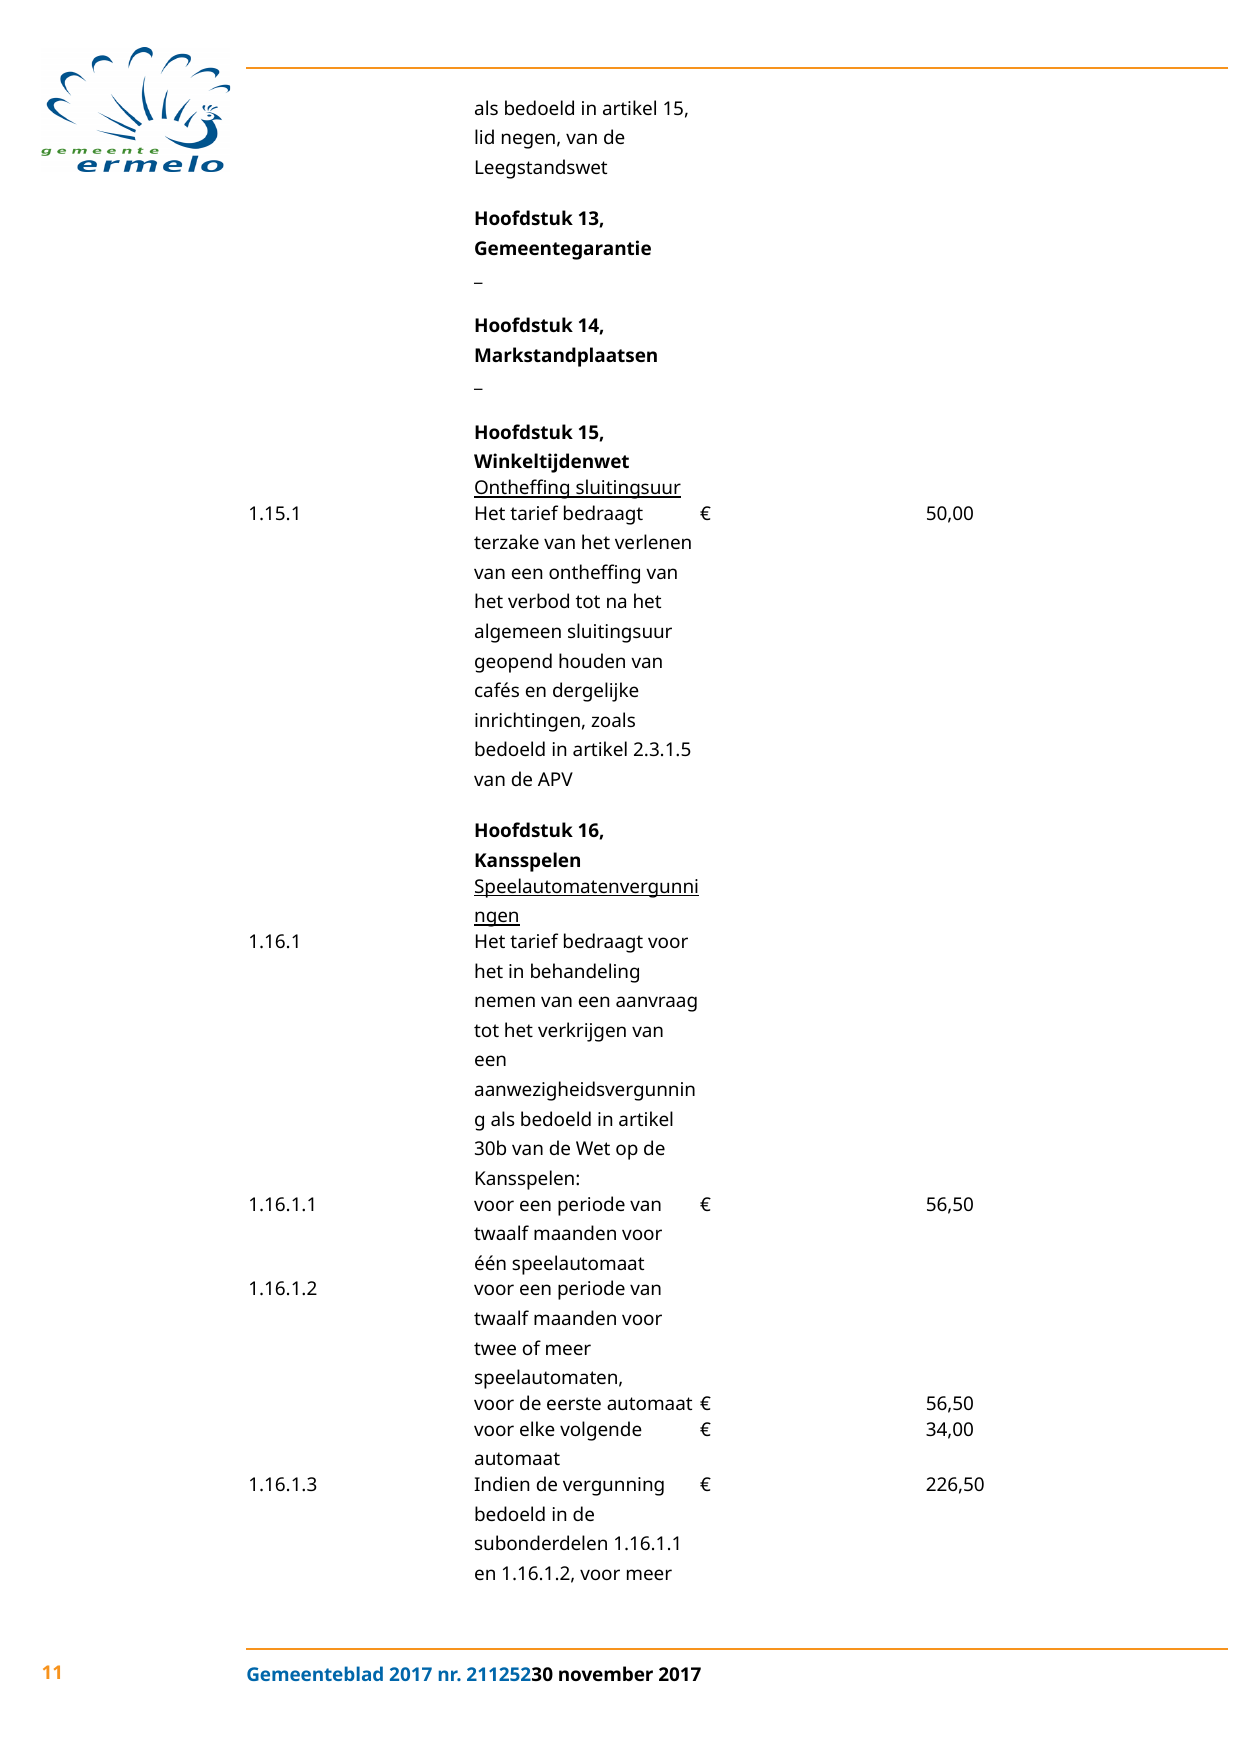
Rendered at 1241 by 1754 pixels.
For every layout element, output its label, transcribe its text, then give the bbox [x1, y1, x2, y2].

table_cell [926, 95, 1152, 180]
table_cell 56,50 [926, 1191, 1152, 1276]
table_cell [700, 474, 926, 500]
table_cell 1.16.1.1 [248, 1191, 474, 1276]
table_cell 1.16.1 [248, 928, 474, 1191]
table_cell € [700, 1471, 926, 1586]
table_cell [700, 818, 926, 873]
table_cell [248, 419, 474, 474]
table_cell [248, 792, 474, 818]
table_cell [474, 393, 700, 419]
table_cell [926, 205, 1152, 261]
table_cell € [700, 1390, 926, 1416]
table_cell [700, 205, 926, 261]
table_cell Hoofdstuk 16, Kansspelen [474, 818, 700, 873]
table_cell _ [474, 261, 700, 286]
picture [41, 47, 231, 172]
table_cell 56,50 [926, 1390, 1152, 1416]
table_cell Speelautomatenvergunningen [474, 873, 700, 928]
table_cell [248, 1390, 474, 1416]
table_cell [248, 261, 474, 286]
table_cell [248, 474, 474, 500]
table_cell [700, 312, 926, 367]
table_cell [926, 474, 1152, 500]
table_cell Het tarief bedraagt terzake van het verlenen van een ontheffing van het verbod tot na het algemeen sluitingsuur geopend houden van cafés en dergelijke inrichtingen, zoals bedoeld in artikel 2.3.1.5 van de APV [474, 500, 700, 792]
table_cell [700, 286, 926, 312]
table_cell € [700, 1416, 926, 1471]
table_cell [700, 873, 926, 928]
table_cell [700, 1276, 926, 1390]
table_cell [700, 368, 926, 393]
table_cell [926, 393, 1152, 419]
table_cell 34,00 [926, 1416, 1152, 1471]
table_cell [700, 792, 926, 818]
table_cell 50,00 [926, 500, 1152, 792]
table_cell [248, 205, 474, 261]
table_cell [700, 928, 926, 1191]
table_cell [926, 818, 1152, 873]
table_cell [926, 180, 1152, 205]
table_cell Hoofdstuk 13, Gemeentegarantie [474, 205, 700, 261]
table_cell [926, 792, 1152, 818]
table_cell [248, 95, 474, 180]
table_cell [926, 928, 1152, 1191]
table_cell [926, 873, 1152, 928]
table_cell [248, 368, 474, 393]
table_cell 1.15.1 [248, 500, 474, 792]
table_cell voor de eerste automaat [474, 1390, 700, 1416]
table_cell Hoofdstuk 14, Markstandplaatsen [474, 312, 700, 367]
table_cell Hoofdstuk 15, Winkeltijdenwet [474, 419, 700, 474]
table_cell [926, 312, 1152, 367]
table_cell [474, 180, 700, 205]
table_cell als bedoeld in artikel 15, lid negen, van de Leegstandswet [474, 95, 700, 180]
table_cell [248, 312, 474, 367]
table_cell [248, 818, 474, 873]
table_cell [248, 873, 474, 928]
table_cell voor elke volgende automaat [474, 1416, 700, 1471]
table_cell [700, 261, 926, 286]
table_cell [926, 368, 1152, 393]
table_cell [700, 95, 926, 180]
table_cell 1.16.1.2 [248, 1276, 474, 1390]
table_cell 1.16.1.3 [248, 1471, 474, 1586]
table_cell [248, 1416, 474, 1471]
table_cell [248, 180, 474, 205]
table_cell [700, 180, 926, 205]
table_cell [926, 419, 1152, 474]
table_cell [474, 286, 700, 312]
table_cell [926, 286, 1152, 312]
table_cell 226,50 [926, 1471, 1152, 1586]
table_cell [700, 419, 926, 474]
table_cell [474, 792, 700, 818]
table_cell Indien de vergunning bedoeld in de subonderdelen 1.16.1.1 en 1.16.1.2, voor meer [474, 1471, 700, 1586]
table_cell [926, 1276, 1152, 1390]
table_cell [926, 261, 1152, 286]
table_cell [248, 393, 474, 419]
table_cell € [700, 500, 926, 792]
table_cell voor een periode van twaalf maanden voor één speelautomaat [474, 1191, 700, 1276]
table_cell voor een periode van twaalf maanden voor twee of meer speelautomaten, [474, 1276, 700, 1390]
table_cell Ontheffing sluitingsuur [474, 474, 700, 500]
table_cell [700, 393, 926, 419]
table_cell € [700, 1191, 926, 1276]
table_cell _ [474, 368, 700, 393]
table_cell [248, 286, 474, 312]
table_cell Het tarief bedraagt voor het in behandeling nemen van een aanvraag tot het verkrijgen van een aanwezigheidsvergunning als bedoeld in artikel 30b van de Wet op de Kansspelen: [474, 928, 700, 1191]
